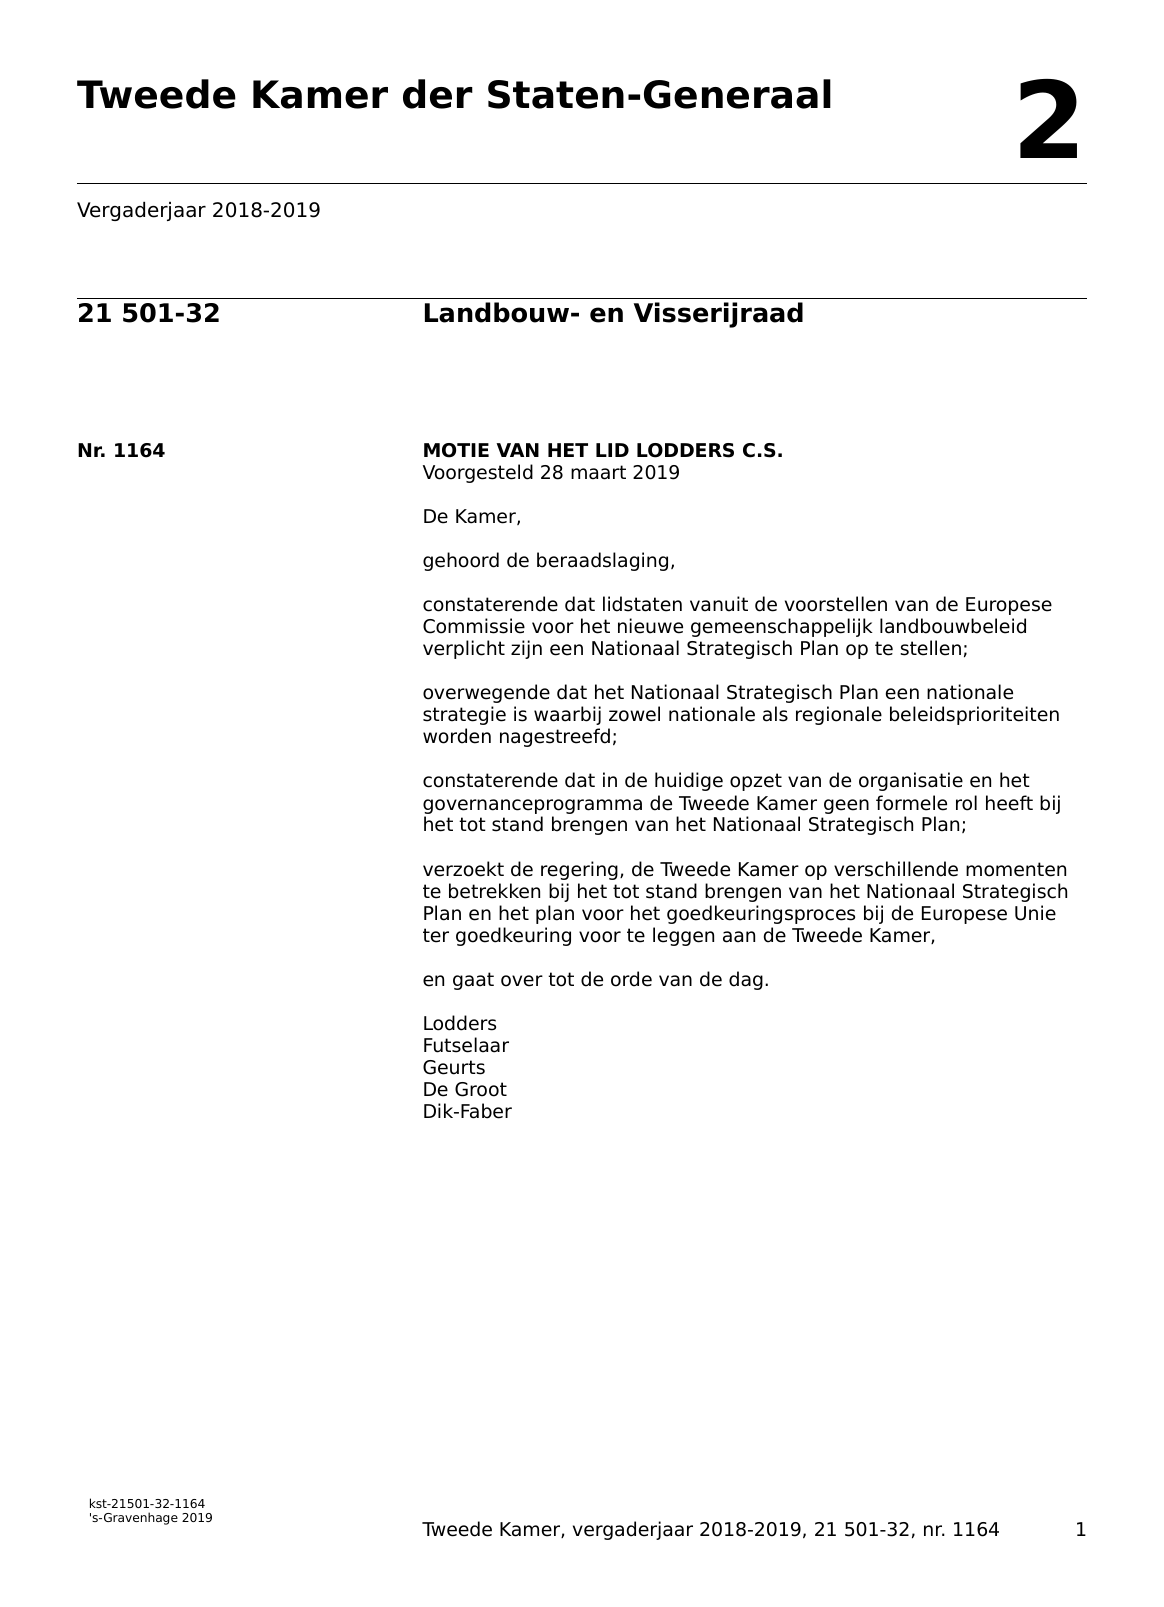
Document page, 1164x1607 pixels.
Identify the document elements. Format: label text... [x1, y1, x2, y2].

text Futselaar [422, 1035, 1087, 1057]
text overwegende dat het Nationaal Strategisch Plan een nationale strategie is waarbij zowel nationale als regionale beleidsprioriteiten worden nagestreefd; [422, 682, 1087, 748]
text verzoekt de regering, de Tweede Kamer op verschillende momenten te betrekken bij het tot stand brengen van het Nationaal Strategisch Plan en het plan voor het goedkeuringsproces bij de Europese Unie ter goedkeuring voor te leggen aan de Tweede Kamer, [422, 858, 1087, 946]
table_header 2 [886, 59, 1087, 183]
text constaterende dat in de huidige opzet van de organisatie en het governanceprogramma de Tweede Kamer geen formele rol heeft bij het tot stand brengen van het Nationaal Strategisch Plan; [422, 770, 1087, 836]
text kst-21501-32-1164 [88, 1497, 323, 1511]
text Dik-Faber [422, 1101, 1087, 1123]
text constaterende dat lidstaten vanuit de voorstellen van de Europese Commissie voor het nieuwe gemeenschappelijk landbouwbeleid verplicht zijn een Nationaal Strategisch Plan op te stellen; [422, 594, 1087, 660]
text De Kamer, [422, 506, 1087, 528]
table_cell Vergaderjaar 2018-2019 [77, 184, 1087, 298]
table_header Tweede Kamer der Staten-Generaal [77, 59, 886, 183]
text Lodders [422, 1013, 1087, 1035]
text Voorgesteld 28 maart 2019 [422, 462, 1087, 484]
subtitle 21 501-32 Landbouw- en Visserijraad [77, 299, 1087, 329]
text Geurts [422, 1057, 1087, 1079]
text en gaat over tot de orde van de dag. [422, 969, 1087, 991]
subtitle Nr. 1164 MOTIE VAN HET LID LODDERS C.S. [77, 440, 1087, 462]
text gehoord de beraadslaging, [422, 550, 1087, 572]
text De Groot [422, 1079, 1087, 1101]
text 's-Gravenhage 2019 [88, 1511, 323, 1525]
